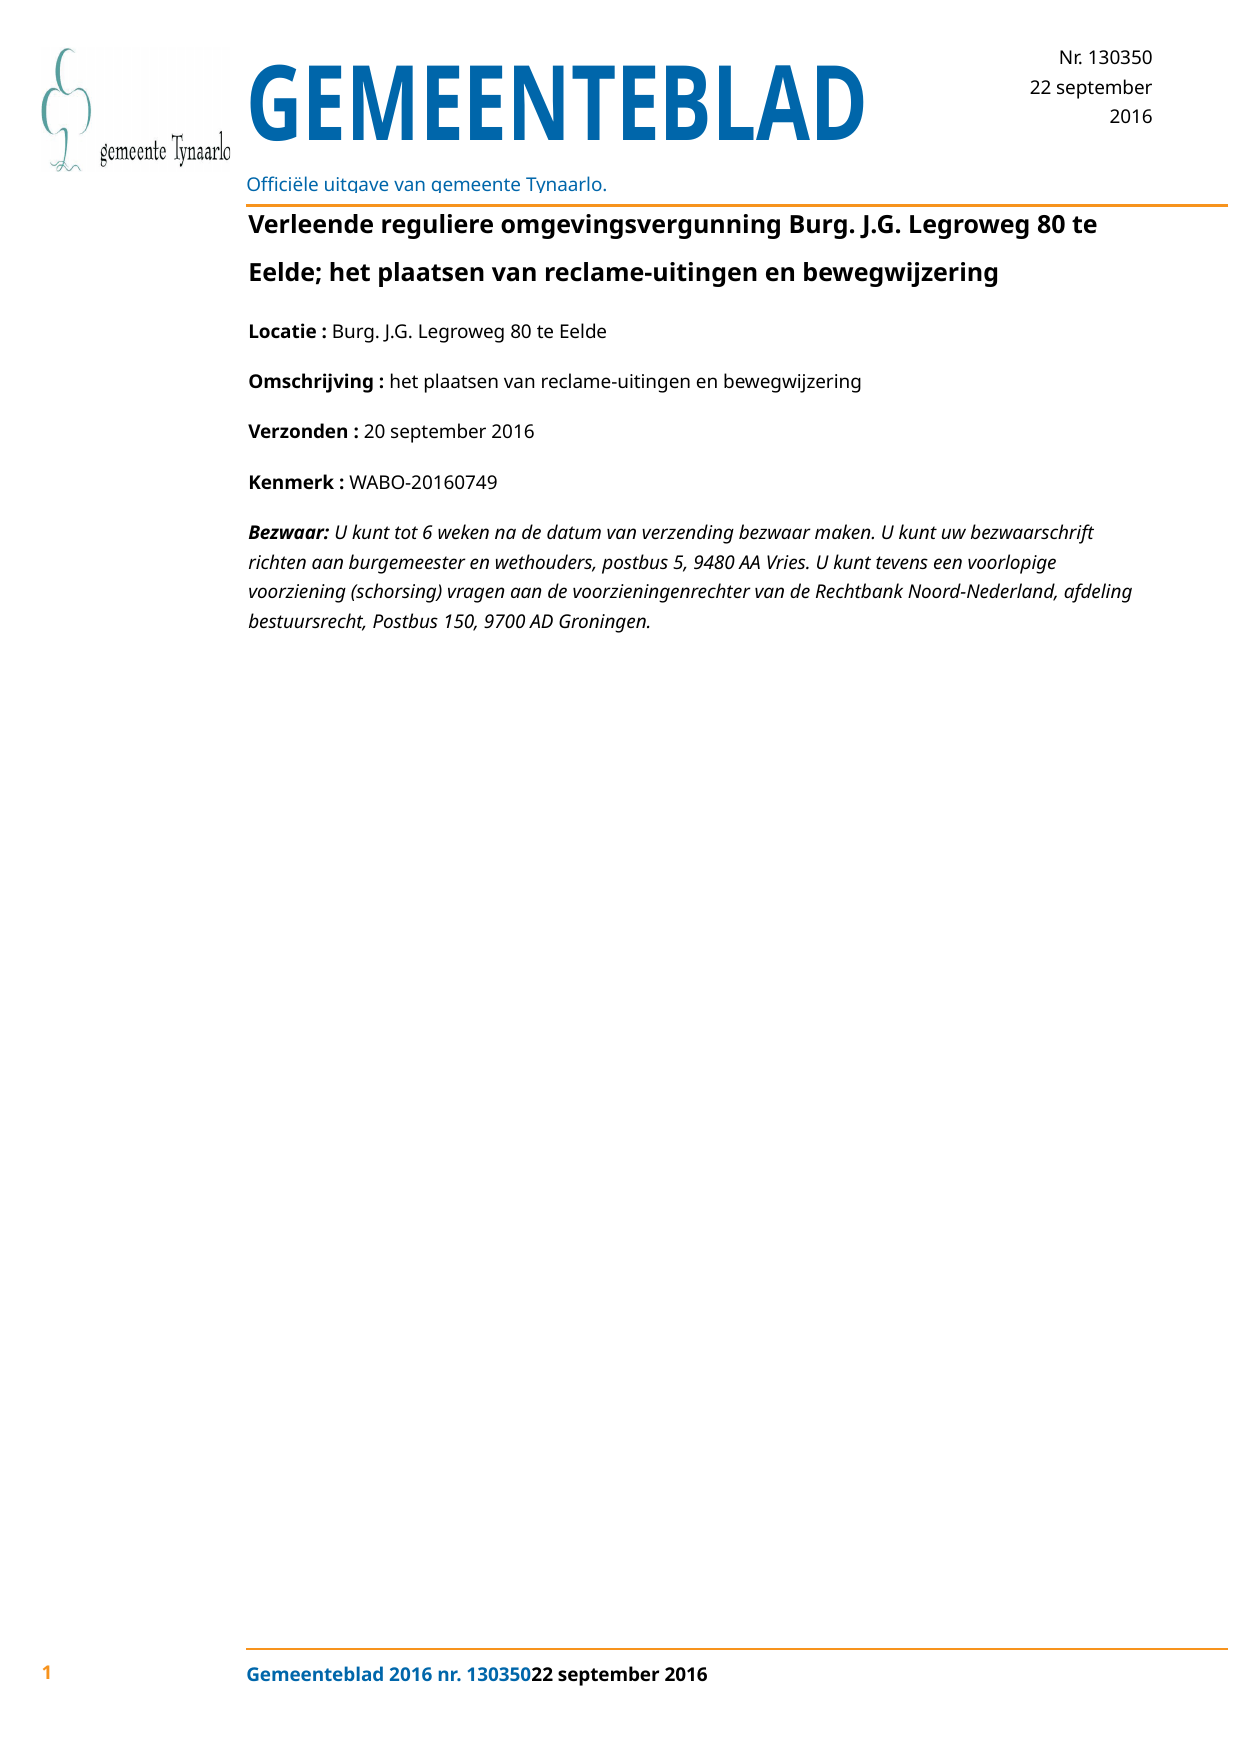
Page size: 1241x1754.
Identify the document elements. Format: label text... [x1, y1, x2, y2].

text Omschrijving : het plaatsen van reclame-uitingen en bewegwijzering [248, 368, 1152, 394]
text Verzonden : 20 september 2016 [248, 419, 1152, 444]
text Kenmerk : WABO-20160749 [248, 469, 1152, 495]
text Verleende reguliere omgevingsvergunning Burg. J.G. Legroweg 80 te Eelde; het plaatsen van reclame-uitingen en bewegwijzering [248, 207, 1152, 288]
text Bezwaar: U kunt tot 6 weken na de datum van verzending bezwaar maken. U kunt uw bezwaarschrift richten aan burgemeester en wethouders, postbus 5, 9480 AA Vries. U kunt tevens een voorlopige voorziening (schorsing) vragen aan de voorzieningenrechter van de Rechtbank Noord-Nederland, afdeling bestuursrecht, Postbus 150, 9700 AD Groningen. [248, 519, 1152, 634]
text Locatie : Burg. J.G. Legroweg 80 te Eelde [248, 318, 1152, 344]
picture [41, 47, 231, 172]
